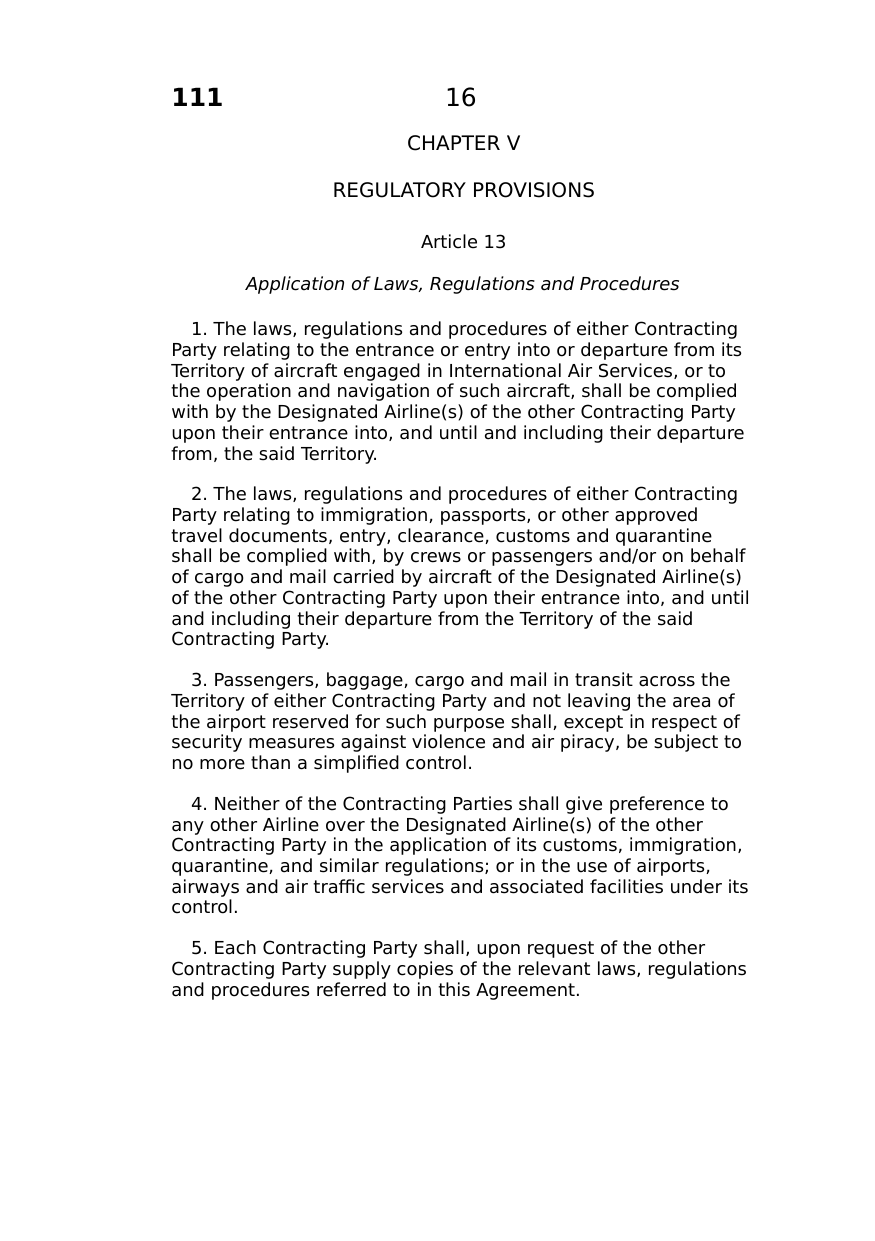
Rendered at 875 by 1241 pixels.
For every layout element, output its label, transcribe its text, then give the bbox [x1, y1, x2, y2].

text 4. Neither of the Contracting Parties shall give preference to any other Airline over the Designated Airline(s) of the other Contracting Party in the application of its customs, immigration, quarantine, and similar regulations; or in the use of airports, airways and air traffic services and associated facilities under its control. [171, 794, 756, 918]
subtitle Article 13 Application of Laws, Regulations and Procedures [171, 232, 756, 294]
subtitle CHAPTER V REGULATORY PROVISIONS [171, 132, 756, 202]
text 1. The laws, regulations and procedures of either Contracting Party relating to the entrance or entry into or departure from its Territory of aircraft engaged in International Air Services, or to the operation and navigation of such aircraft, shall be complied with by the Designated Airline(s) of the other Contracting Party upon their entrance into, and until and including their departure from, the said Territory. [171, 319, 756, 464]
text 2. The laws, regulations and procedures of either Contracting Party relating to immigration, passports, or other approved travel documents, entry, clearance, customs and quarantine shall be complied with, by crews or passengers and/or on behalf of cargo and mail carried by aircraft of the Designated Airline(s) of the other Contracting Party upon their entrance into, and until and including their departure from the Territory of the said Contracting Party. [171, 484, 756, 650]
text 5. Each Contracting Party shall, upon request of the other Contracting Party supply copies of the relevant laws, regulations and procedures referred to in this Agreement. [171, 938, 756, 1000]
text 3. Passengers, baggage, cargo and mail in transit across the Territory of either Contracting Party and not leaving the area of the airport reserved for such purpose shall, except in respect of security measures against violence and air piracy, be subject to no more than a simplified control. [171, 670, 756, 774]
